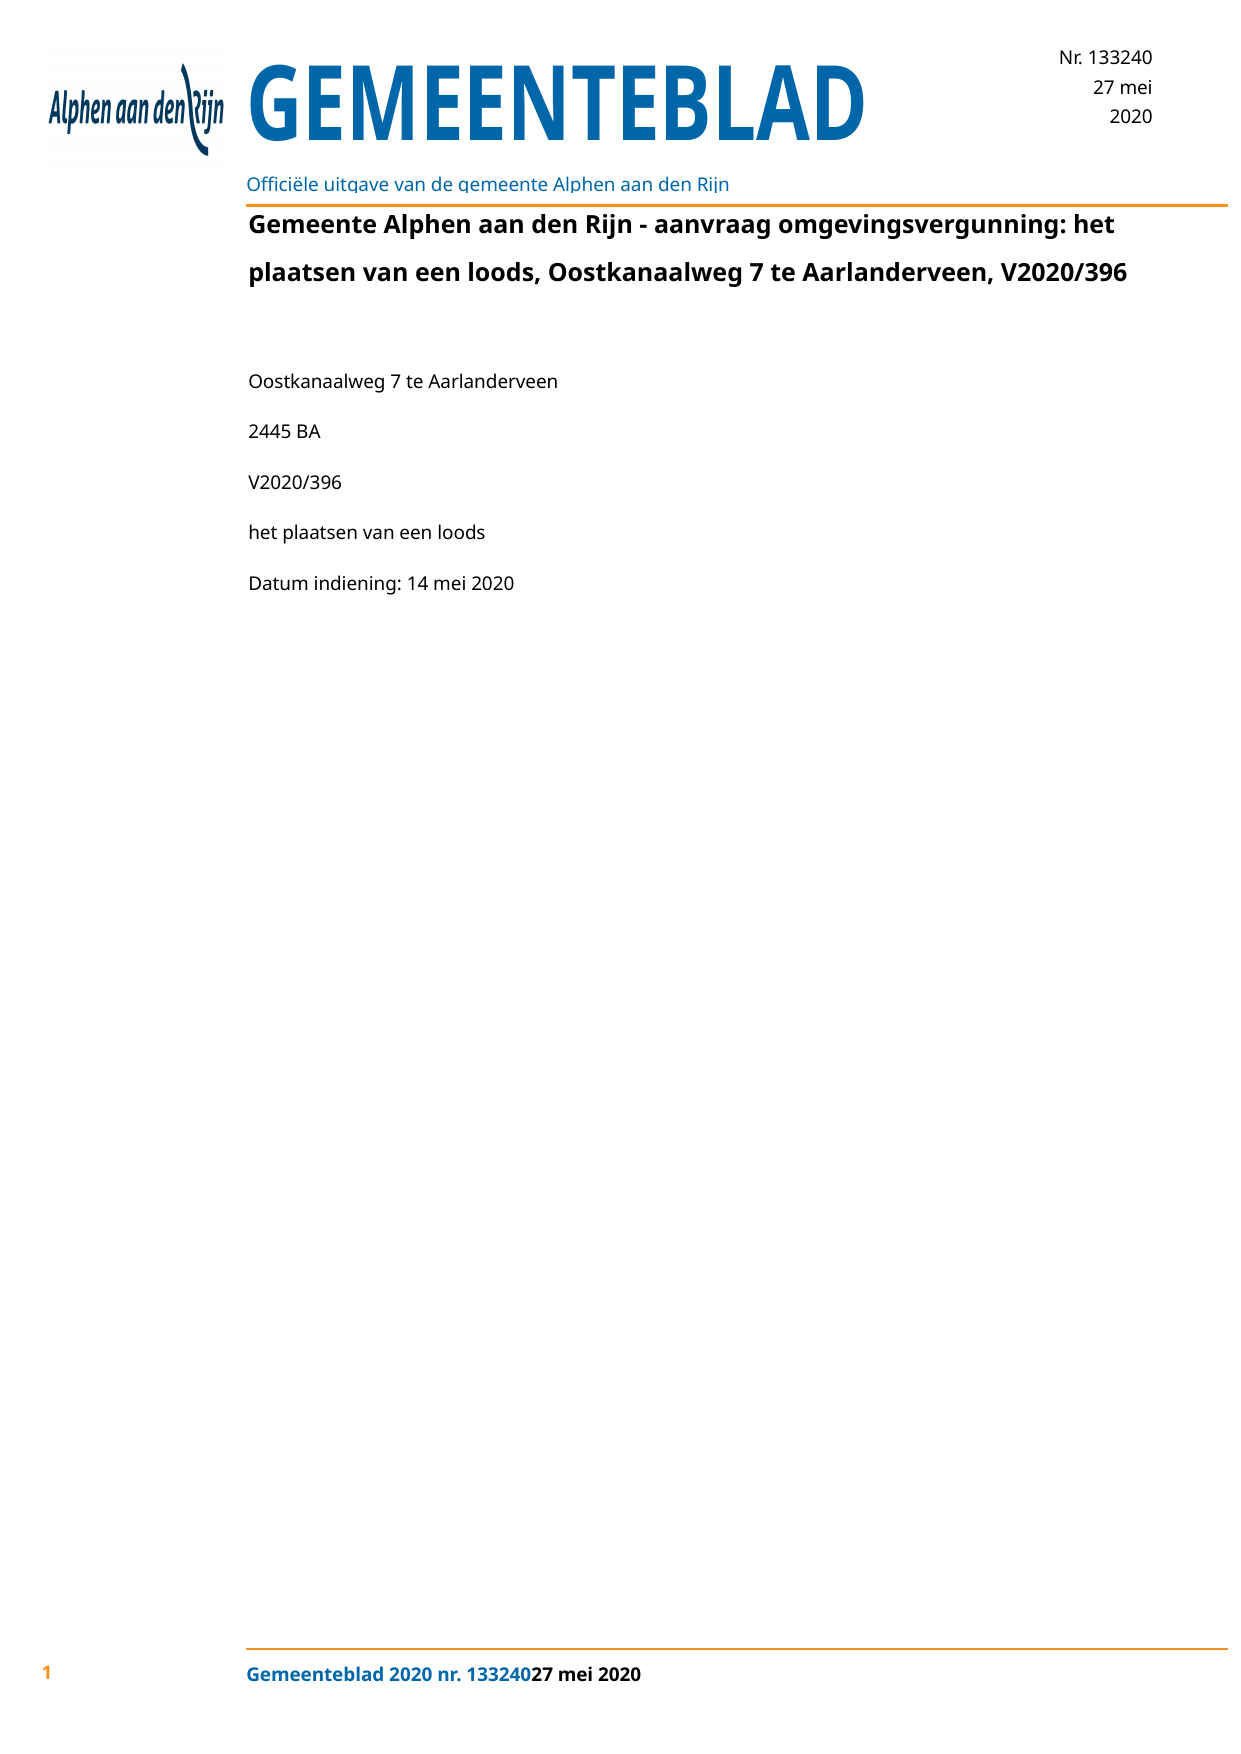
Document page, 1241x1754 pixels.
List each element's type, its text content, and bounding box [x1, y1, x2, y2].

text Oostkanaalweg 7 te Aarlanderveen [248, 368, 1152, 394]
text Gemeente Alphen aan den Rijn - aanvraag omgevingsvergunning: het plaatsen van een loods, Oostkanaalweg 7 te Aarlanderveen, V2020/396 [248, 207, 1152, 288]
text het plaatsen van een loods [248, 519, 1152, 545]
picture [41, 47, 231, 172]
text V2020/396 [248, 469, 1152, 495]
text 2445 BA [248, 419, 1152, 444]
text Datum indiening: 14 mei 2020 [248, 570, 1152, 596]
